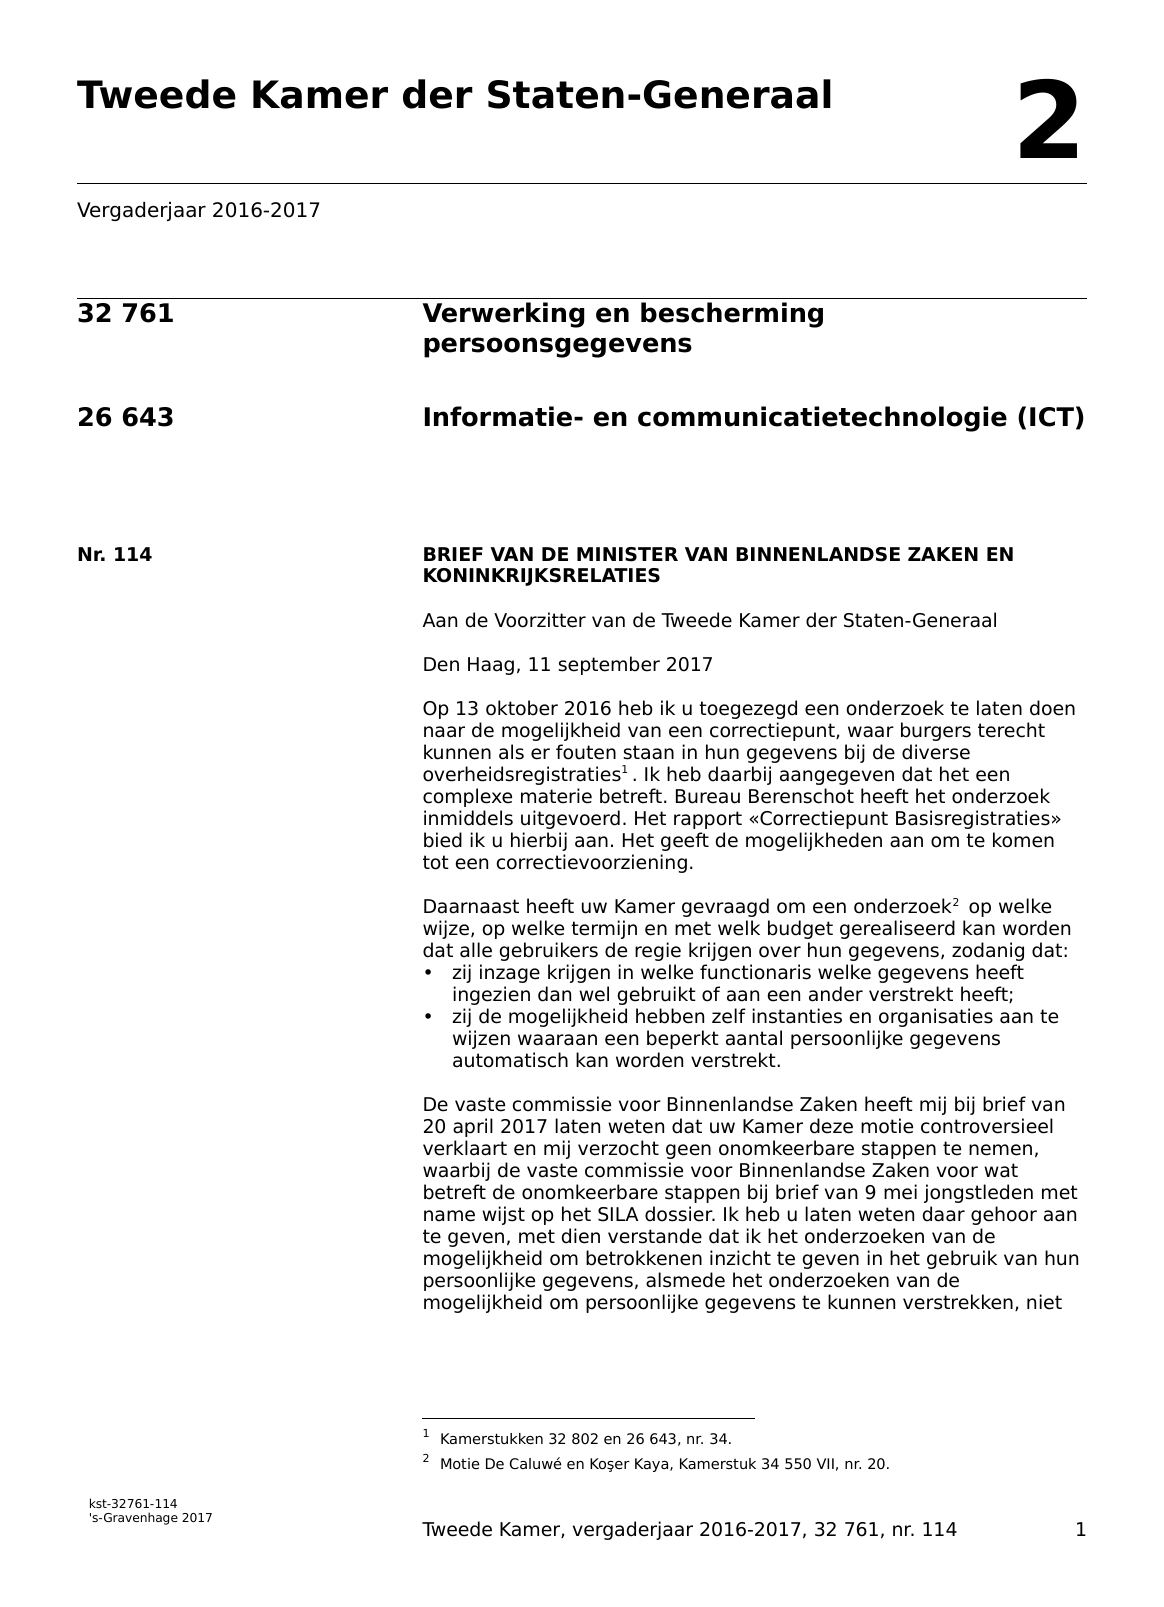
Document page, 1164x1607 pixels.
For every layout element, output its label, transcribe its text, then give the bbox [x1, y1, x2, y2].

subtitle 32 761 Verwerking en bescherming persoonsgegevens [77, 299, 1087, 358]
subtitle 26 643 Informatie- en communicatietechnologie (ICT) [77, 403, 1087, 432]
text Den Haag, 11 september 2017 [422, 654, 1087, 676]
text • zij de mogelijkheid hebben zelf instanties en organisaties aan te wijzen waaraan een beperkt aantal persoonlijke gegevens automatisch kan worden verstrekt. [422, 1006, 1087, 1072]
text De vaste commissie voor Binnenlandse Zaken heeft mij bij brief van 20 april 2017 laten weten dat uw Kamer deze motie controversieel verklaart en mij verzocht geen onomkeerbare stappen te nemen, waarbij de vaste commissie voor Binnenlandse Zaken voor wat betreft de onomkeerbare stappen bij brief van 9 mei jongstleden met name wijst op het SILA dossier. Ik heb u laten weten daar gehoor aan te geven, met dien verstande dat ik het onderzoeken van de mogelijkheid om betrokkenen inzicht te geven in het gebruik van hun persoonlijke gegevens, alsmede het onderzoeken van de mogelijkheid om persoonlijke gegevens te kunnen verstrekken, niet [422, 1094, 1087, 1358]
text kst-32761-114 [88, 1497, 323, 1511]
text Aan de Voorzitter van de Tweede Kamer der Staten-Generaal [422, 609, 1087, 632]
text Op 13 oktober 2016 heb ik u toegezegd een onderzoek te laten doen naar de mogelijkheid van een correctiepunt, waar burgers terecht kunnen als er fouten staan in hun gegevens bij de diverse overheidsregistraties. Ik heb daarbij aangegeven dat het een complexe materie betreft. Bureau Berenschot heeft het onderzoek inmiddels uitgevoerd. Het rapport «Correctiepunt Basisregistraties» bied ik u hierbij aan. Het geeft de mogelijkheden aan om te komen tot een correctievoorziening. [422, 698, 1087, 874]
table_cell Vergaderjaar 2016-2017 [77, 184, 1087, 298]
text Motie De Caluwé en Koşer Kaya, Kamerstuk 34 550 VII, nr. 20. [422, 1452, 1087, 1474]
text Kamerstukken 32 802 en 26 643, nr. 34. [422, 1427, 1087, 1449]
subtitle Nr. 114 BRIEF VAN DE MINISTER VAN BINNENLANDSE ZAKEN EN KONINKRIJKSRELATIES [77, 543, 1087, 587]
table_header 2 [886, 59, 1087, 183]
text Daarnaast heeft uw Kamer gevraagd om een onderzoek op welke wijze, op welke termijn en met welk budget gerealiseerd kan worden dat alle gebruikers de regie krijgen over hun gegevens, zodanig dat: [422, 896, 1087, 962]
text 's-Gravenhage 2017 [88, 1511, 323, 1525]
table_header Tweede Kamer der Staten-Generaal [77, 59, 886, 183]
text • zij inzage krijgen in welke functionaris welke gegevens heeft ingezien dan wel gebruikt of aan een ander verstrekt heeft; [422, 962, 1087, 1006]
